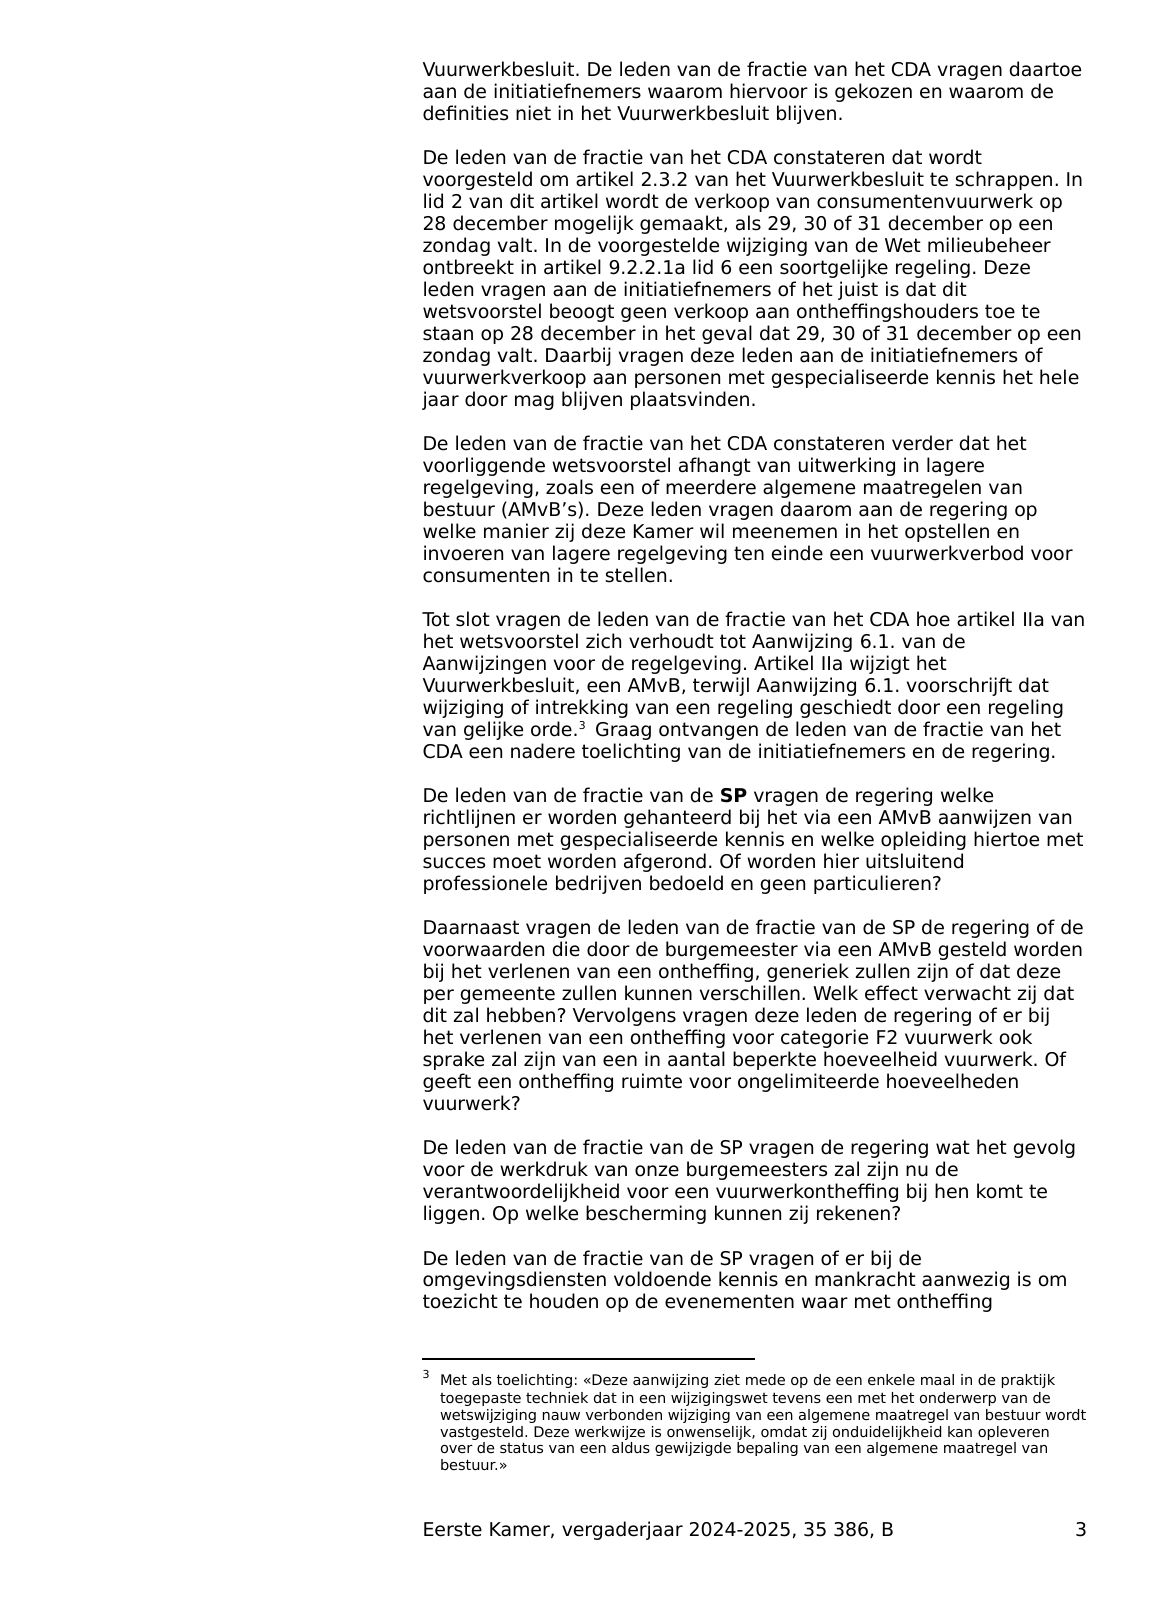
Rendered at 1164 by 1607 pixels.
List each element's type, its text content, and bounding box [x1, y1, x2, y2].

text De leden van de fractie van de SP vragen of er bij de omgevingsdiensten voldoende kennis en mankracht aanwezig is om toezicht te houden op de evenementen waar met ontheffing [422, 1247, 1087, 1313]
text De leden van de fractie van de SP vragen de regering wat het gevolg voor de werkdruk van onze burgemeesters zal zijn nu de verantwoordelijkheid voor een vuurwerkontheffing bij hen komt te liggen. Op welke bescherming kunnen zij rekenen? [422, 1137, 1087, 1225]
text De leden van de fractie van het CDA constateren dat wordt voorgesteld om artikel 2.3.2 van het Vuurwerkbesluit te schrappen. In lid 2 van dit artikel wordt de verkoop van consumentenvuurwerk op 28 december mogelijk gemaakt, als 29, 30 of 31 december op een zondag valt. In de voorgestelde wijziging van de Wet milieubeheer ontbreekt in artikel 9.2.2.1a lid 6 een soortgelijke regeling. Deze leden vragen aan de initiatiefnemers of het juist is dat dit wetsvoorstel beoogt geen verkoop aan ontheffingshouders toe te staan op 28 december in het geval dat 29, 30 of 31 december op een zondag valt. Daarbij vragen deze leden aan de initiatiefnemers of vuurwerkverkoop aan personen met gespecialiseerde kennis het hele jaar door mag blijven plaatsvinden. [422, 147, 1087, 411]
text Tot slot vragen de leden van de fractie van het CDA hoe artikel IIa van het wetsvoorstel zich verhoudt tot Aanwijzing 6.1. van de Aanwijzingen voor de regelgeving. Artikel IIa wijzigt het Vuurwerkbesluit, een AMvB, terwijl Aanwijzing 6.1. voorschrijft dat wijziging of intrekking van een regeling geschiedt door een regeling van gelijke orde. Graag ontvangen de leden van de fractie van het CDA een nadere toelichting van de initiatiefnemers en de regering. [422, 609, 1087, 763]
text Daarnaast vragen de leden van de fractie van de SP de regering of de voorwaarden die door de burgemeester via een AMvB gesteld worden bij het verlenen van een ontheffing, generiek zullen zijn of dat deze per gemeente zullen kunnen verschillen. Welk effect verwacht zij dat dit zal hebben? Vervolgens vragen deze leden de regering of er bij het verlenen van een ontheffing voor categorie F2 vuurwerk ook sprake zal zijn van een in aantal beperkte hoeveelheid vuurwerk. Of geeft een ontheffing ruimte voor ongelimiteerde hoeveelheden vuurwerk? [422, 917, 1087, 1115]
text Met als toelichting: «Deze aanwijzing ziet mede op de een enkele maal in de praktijk toegepaste techniek dat in een wijzigingswet tevens een met het onderwerp van de wetswijziging nauw verbonden wijziging van een algemene maatregel van bestuur wordt vastgesteld. Deze werkwijze is onwenselijk, omdat zij onduidelijkheid kan opleveren over de status van een aldus gewijzigde bepaling van een algemene maatregel van bestuur.» [422, 1368, 1087, 1474]
text De leden van de fractie van het CDA constateren verder dat het voorliggende wetsvoorstel afhangt van uitwerking in lagere regelgeving, zoals een of meerdere algemene maatregelen van bestuur (AMvB’s). Deze leden vragen daarom aan de regering op welke manier zij deze Kamer wil meenemen in het opstellen en invoeren van lagere regelgeving ten einde een vuurwerkverbod voor consumenten in te stellen. [422, 433, 1087, 587]
text De leden van de fractie van de SP vragen de regering welke richtlijnen er worden gehanteerd bij het via een AMvB aanwijzen van personen met gespecialiseerde kennis en welke opleiding hiertoe met succes moet worden afgerond. Of worden hier uitsluitend professionele bedrijven bedoeld en geen particulieren? [422, 785, 1087, 895]
text Vuurwerkbesluit. De leden van de fractie van het CDA vragen daartoe aan de initiatiefnemers waarom hiervoor is gekozen en waarom de definities niet in het Vuurwerkbesluit blijven. [422, 59, 1087, 125]
